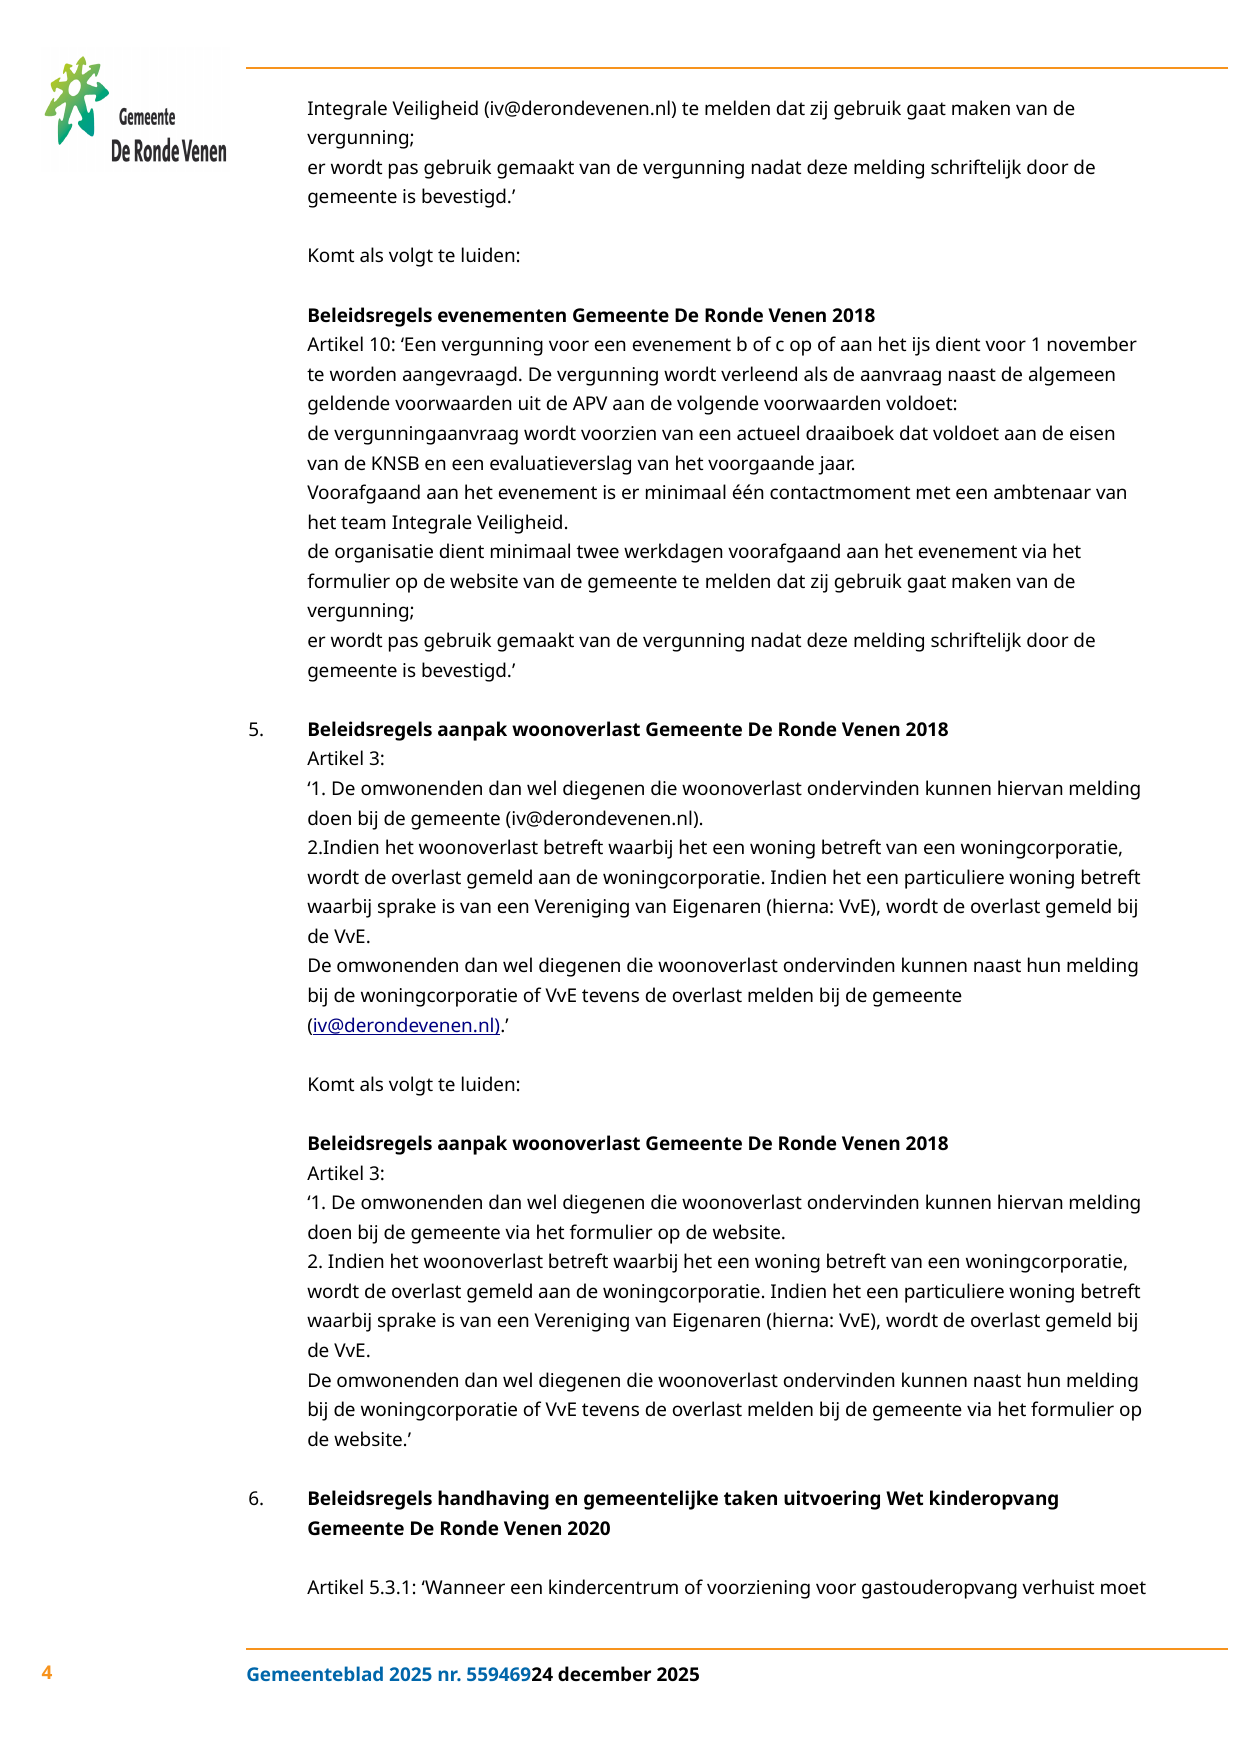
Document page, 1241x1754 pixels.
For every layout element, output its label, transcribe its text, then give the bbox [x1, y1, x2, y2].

list Komt als volgt te luiden: [248, 243, 1152, 268]
list de organisatie dient minimaal twee werkdagen voorafgaand aan het evenement via het formulier op de website van de gemeente te melden dat zij gebruik gaat maken van de vergunning; [248, 538, 1152, 623]
list er wordt pas gebruik gemaakt van de vergunning nadat deze melding schriftelijk door de gemeente is bevestigd.’ [248, 154, 1152, 209]
list ‘1. De omwonenden dan wel diegenen die woonoverlast ondervinden kunnen hiervan melding doen bij de gemeente via het formulier op de website. [248, 1189, 1152, 1245]
list De omwonenden dan wel diegenen die woonoverlast ondervinden kunnen naast hun melding bij de woningcorporatie of VvE tevens de overlast melden bij de gemeente via het formulier op de website.’ [248, 1367, 1152, 1452]
picture [41, 47, 231, 172]
list Beleidsregels evenementen Gemeente De Ronde Venen 2018 [248, 302, 1152, 328]
list 2. Indien het woonoverlast betreft waarbij het een woning betreft van een woningcorporatie, wordt de overlast gemeld aan de woningcorporatie. Indien het een particuliere woning betreft waarbij sprake is van een Vereniging van Eigenaren (hierna: VvE), wordt de overlast gemeld bij de VvE. [248, 1248, 1152, 1363]
list Integrale Veiligheid (iv@derondevenen.nl) te melden dat zij gebruik gaat maken van de vergunning; [248, 95, 1152, 150]
list Artikel 5.3.1: ‘Wanneer een kindercentrum of voorziening voor gastouderopvang verhuist moet [248, 1574, 1152, 1600]
list ‘1. De omwonenden dan wel diegenen die woonoverlast ondervinden kunnen hiervan melding doen bij de gemeente (iv@derondevenen.nl). [248, 775, 1152, 831]
list Beleidsregels aanpak woonoverlast Gemeente De Ronde Venen 2018 [248, 1130, 1152, 1156]
list Voorafgaand aan het evenement is er minimaal één contactmoment met een ambtenaar van het team Integrale Veiligheid. [248, 479, 1152, 535]
list Artikel 3: [248, 746, 1152, 771]
list er wordt pas gebruik gemaakt van de vergunning nadat deze melding schriftelijk door de gemeente is bevestigd.’ [248, 627, 1152, 683]
list de vergunningaanvraag wordt voorzien van een actueel draaiboek dat voldoet aan de eisen van de KNSB en een evaluatieverslag van het voorgaande jaar. [248, 420, 1152, 476]
list Artikel 3: [248, 1160, 1152, 1186]
list Komt als volgt te luiden: [248, 1071, 1152, 1097]
list 2.Indien het woonoverlast betreft waarbij het een woning betreft van een woningcorporatie, wordt de overlast gemeld aan de woningcorporatie. Indien het een particuliere woning betreft waarbij sprake is van een Vereniging van Eigenaren (hierna: VvE), wordt de overlast gemeld bij de VvE. [248, 834, 1152, 949]
list Beleidsregels handhaving en gemeentelijke taken uitvoering Wet kinderopvang Gemeente De Ronde Venen 2020 [248, 1485, 1152, 1541]
list Artikel 10: ‘Een vergunning voor een evenement b of c op of aan het ijs dient voor 1 november te worden aangevraagd. De vergunning wordt verleend als de aanvraag naast de algemeen geldende voorwaarden uit de APV aan de volgende voorwaarden voldoet: [248, 331, 1152, 416]
list Beleidsregels aanpak woonoverlast Gemeente De Ronde Venen 2018 [248, 716, 1152, 742]
list De omwonenden dan wel diegenen die woonoverlast ondervinden kunnen naast hun melding bij de woningcorporatie of VvE tevens de overlast melden bij de gemeente (iv@derondevenen.nl).’ [248, 953, 1152, 1038]
